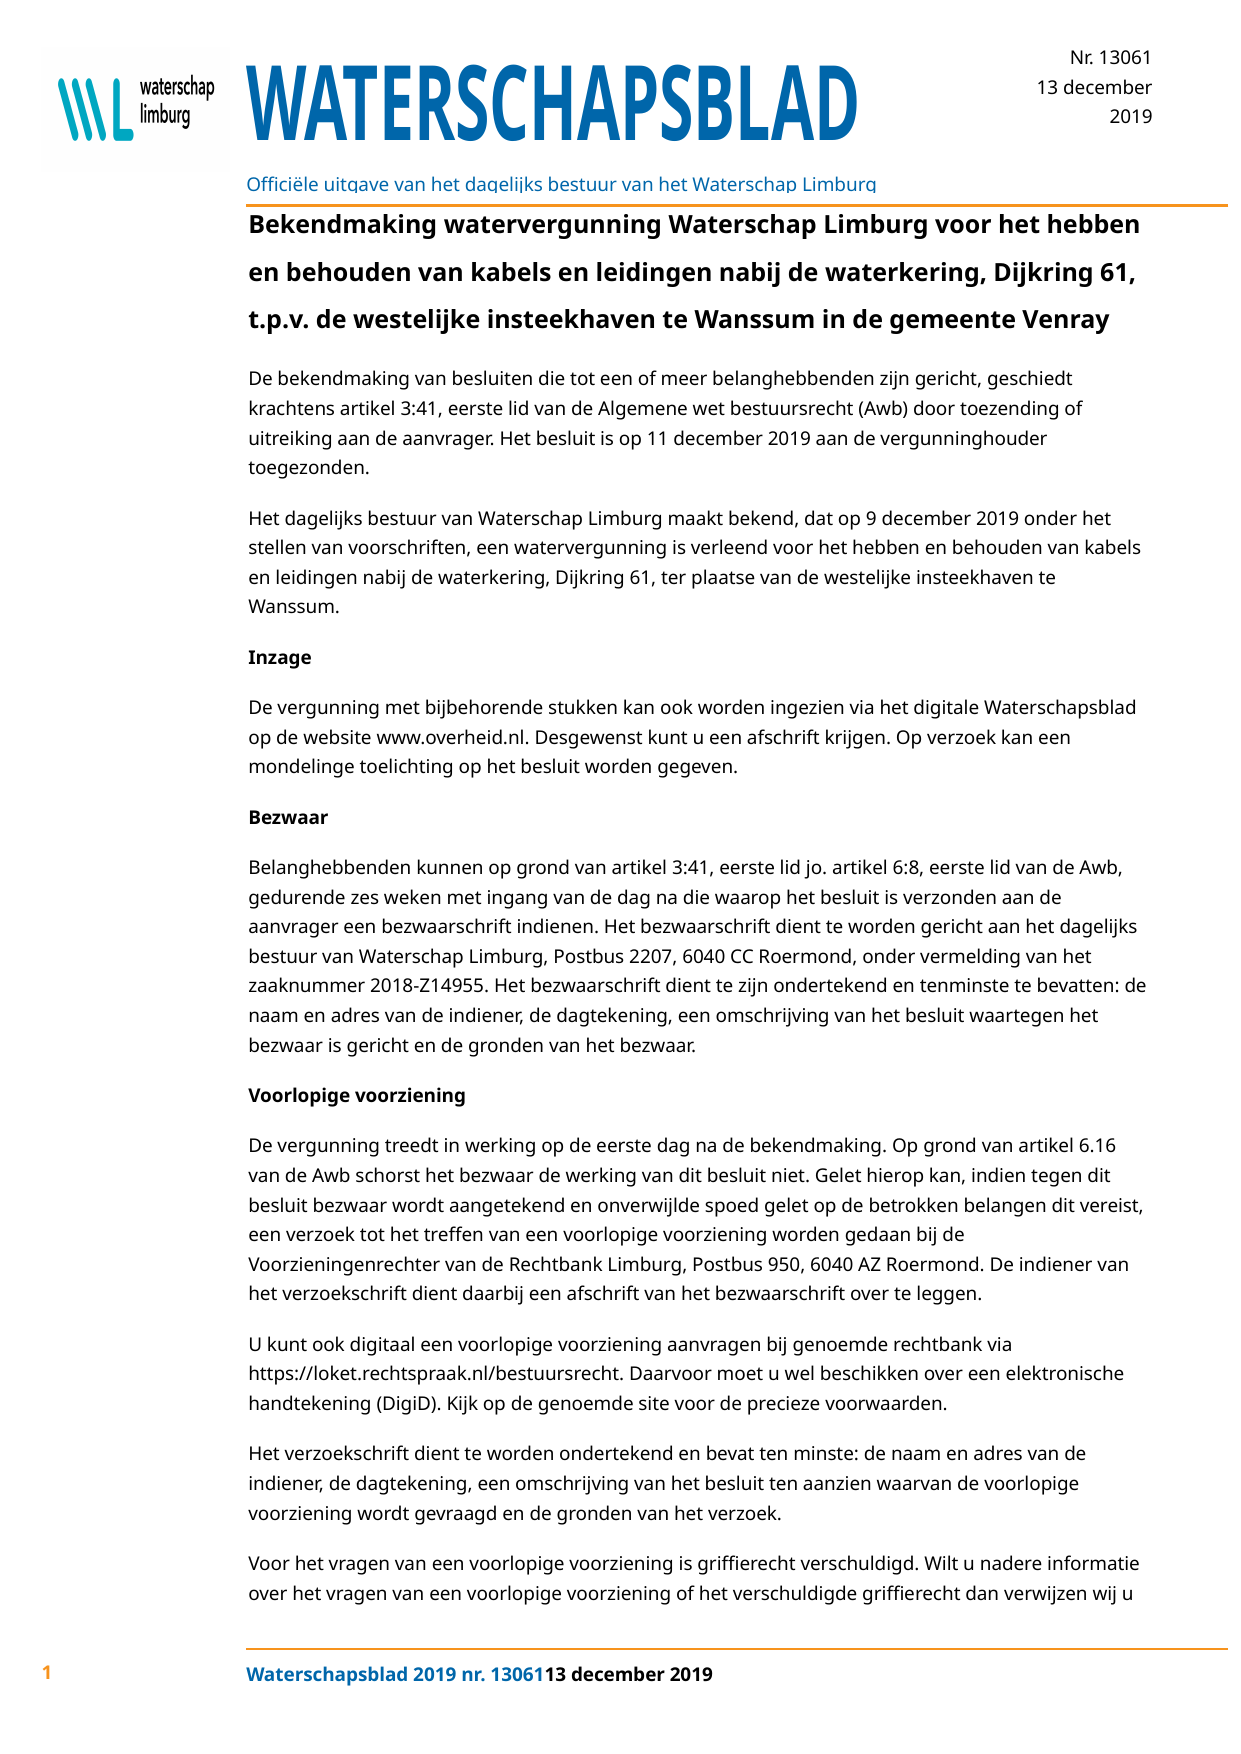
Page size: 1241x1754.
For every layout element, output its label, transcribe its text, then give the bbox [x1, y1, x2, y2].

text Bekendmaking watervergunning Waterschap Limburg voor het hebben en behouden van kabels en leidingen nabij de waterkering, Dijkring 61, t.p.v. de westelijke insteekhaven te Wanssum in de gemeente Venray [248, 207, 1152, 336]
text Voor het vragen van een voorlopige voorziening is griffierecht verschuldigd. Wilt u nadere informatie over het vragen van een voorlopige voorziening of het verschuldigde griffierecht dan verwijzen wij u [248, 1550, 1152, 1605]
text De vergunning met bijbehorende stukken kan ook worden ingezien via het digitale Waterschapsblad op de website www.overheid.nl. Desgewenst kunt u een afschrift krijgen. Op verzoek kan een mondelinge toelichting op het besluit worden gegeven. [248, 694, 1152, 779]
text Bezwaar [248, 804, 1152, 829]
text Inzage [248, 644, 1152, 669]
picture [41, 47, 231, 172]
text Het verzoekschrift dient te worden ondertekend en bevat ten minste: de naam en adres van de indiener, de dagtekening, een omschrijving van het besluit ten aanzien waarvan de voorlopige voorziening wordt gevraagd en de gronden van het verzoek. [248, 1441, 1152, 1525]
text Voorlopige voorziening [248, 1082, 1152, 1108]
text Belanghebbenden kunnen op grond van artikel 3:41, eerste lid jo. artikel 6:8, eerste lid van de Awb, gedurende zes weken met ingang van de dag na die waarop het besluit is verzonden aan de aanvrager een bezwaarschrift indienen. Het bezwaarschrift dient te worden gericht aan het dagelijks bestuur van Waterschap Limburg, Postbus 2207, 6040 CC Roermond, onder vermelding van het zaaknummer 2018-Z14955. Het bezwaarschrift dient te zijn ondertekend en tenminste te bevatten: de naam en adres van de indiener, de dagtekening, een omschrijving van het besluit waartegen het bezwaar is gericht en de gronden van het bezwaar. [248, 854, 1152, 1057]
text De bekendmaking van besluiten die tot een of meer belanghebbenden zijn gericht, geschiedt krachtens artikel 3:41, eerste lid van de Algemene wet bestuursrecht (Awb) door toezending of uitreiking aan de aanvrager. Het besluit is op 11 december 2019 aan de vergunninghouder toegezonden. [248, 366, 1152, 480]
text U kunt ook digitaal een voorlopige voorziening aanvragen bij genoemde rechtbank via https://loket.rechtspraak.nl/bestuursrecht. Daarvoor moet u wel beschikken over een elektronische handtekening (DigiD). Kijk op de genoemde site voor de precieze voorwaarden. [248, 1331, 1152, 1416]
text Het dagelijks bestuur van Waterschap Limburg maakt bekend, dat op 9 december 2019 onder het stellen van voorschriften, een watervergunning is verleend voor het hebben en behouden van kabels en leidingen nabij de waterkering, Dijkring 61, ter plaatse van de westelijke insteekhaven te Wanssum. [248, 505, 1152, 619]
text De vergunning treedt in werking op de eerste dag na de bekendmaking. Op grond van artikel 6.16 van de Awb schorst het bezwaar de werking van dit besluit niet. Gelet hierop kan, indien tegen dit besluit bezwaar wordt aangetekend en onverwijlde spoed gelet op de betrokken belangen dit vereist, een verzoek tot het treffen van een voorlopige voorziening worden gedaan bij de Voorzieningenrechter van de Rechtbank Limburg, Postbus 950, 6040 AZ Roermond. De indiener van het verzoekschrift dient daarbij een afschrift van het bezwaarschrift over te leggen. [248, 1133, 1152, 1306]
